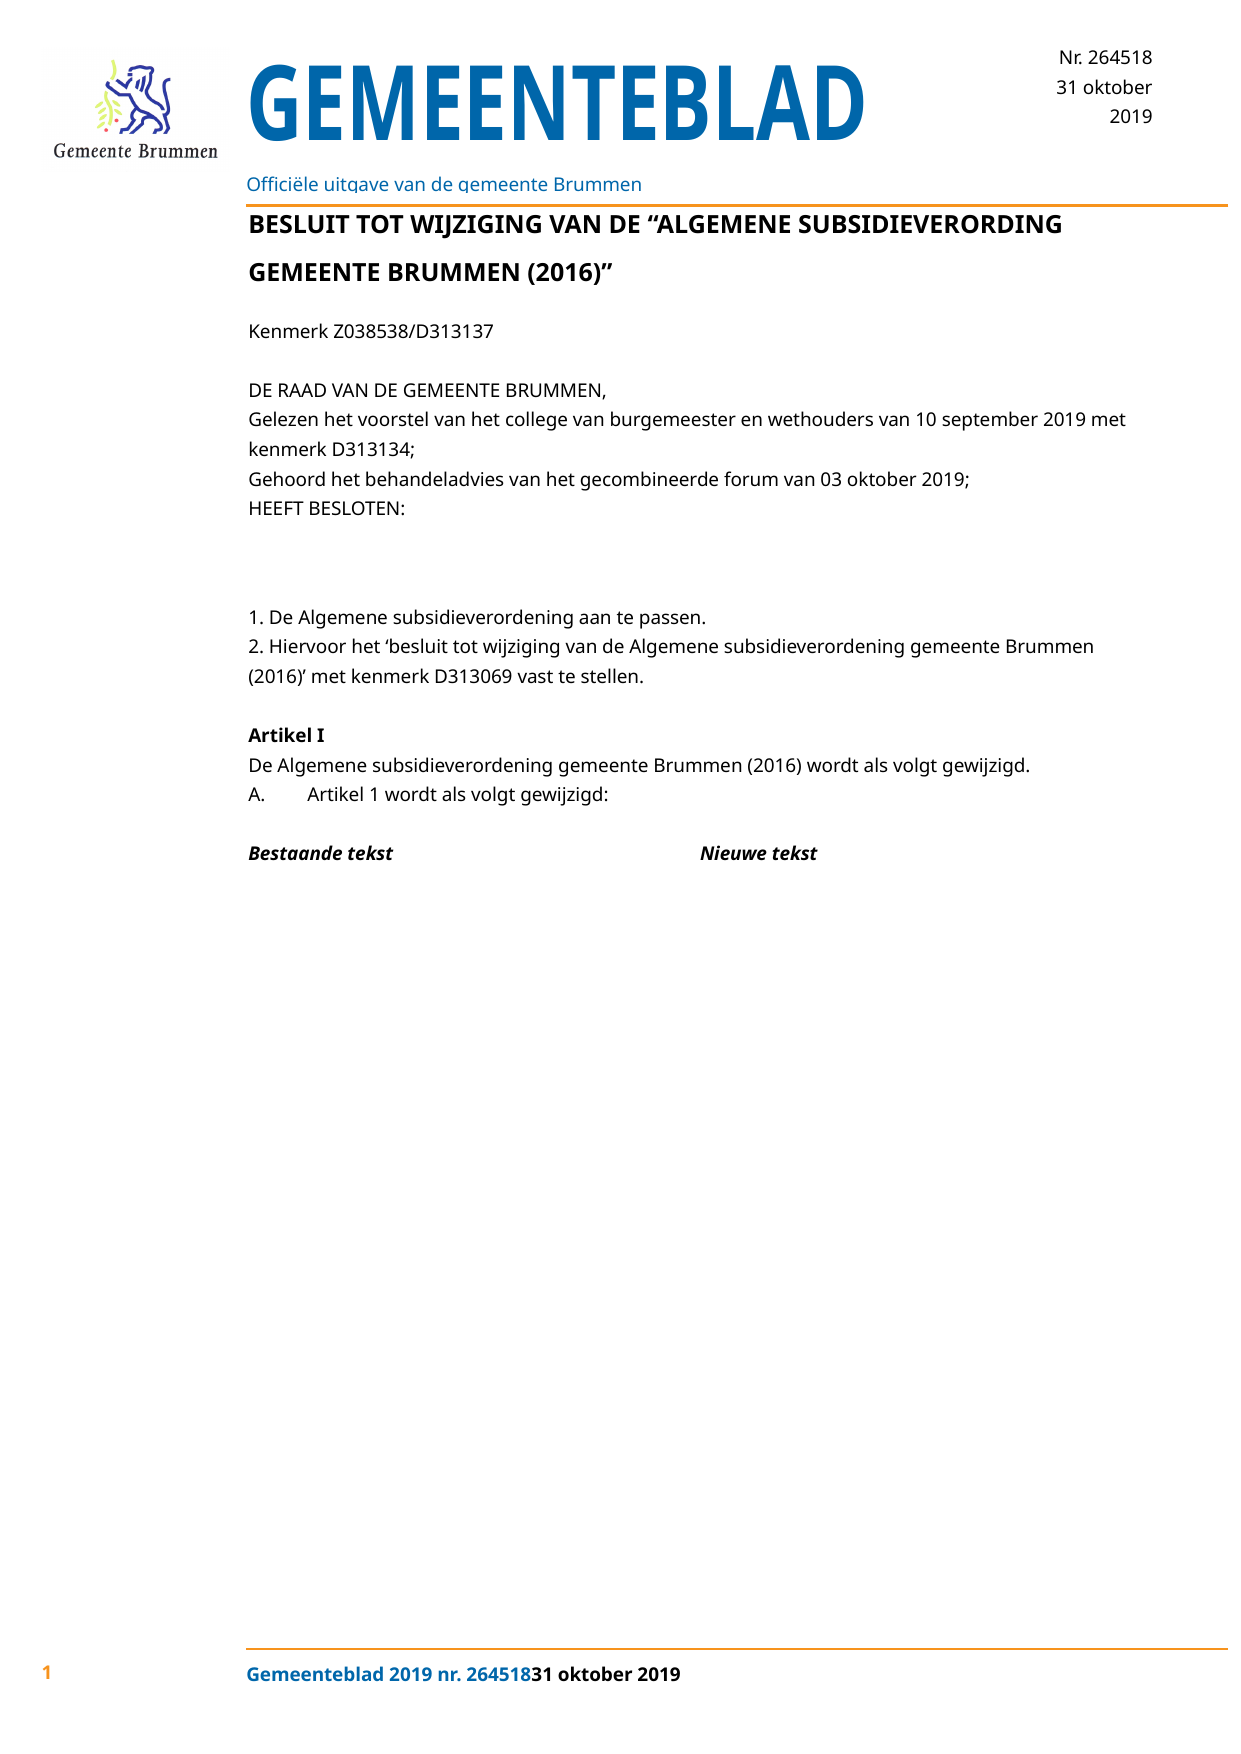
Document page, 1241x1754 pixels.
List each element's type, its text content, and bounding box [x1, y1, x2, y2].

list Artikel 1 wordt als volgt gewijzigd: [248, 781, 1152, 807]
text 2. Hiervoor het ‘besluit tot wijziging van de Algemene subsidieverordening gemeente Brummen (2016)’ met kenmerk D313069 vast te stellen. [248, 633, 1152, 689]
table_header Nieuwe tekst [700, 841, 1152, 866]
text De Algemene subsidieverordening gemeente Brummen (2016) wordt als volgt gewijzigd. [248, 752, 1152, 777]
text HEEFT BESLOTEN: [248, 495, 1152, 521]
text 1. De Algemene subsidieverordening aan te passen. [248, 604, 1152, 629]
table_header Bestaande tekst [248, 841, 700, 866]
text Artikel I [248, 722, 1152, 748]
text Gehoord het behandeladvies van het gecombineerde forum van 03 oktober 2019; [248, 466, 1152, 492]
text Kenmerk Z038538/D313137 [248, 318, 1152, 344]
text Gelezen het voorstel van het college van burgemeester en wethouders van 10 september 2019 met kenmerk D313134; [248, 407, 1152, 462]
text BESLUIT TOT WIJZIGING VAN DE “ALGEMENE SUBSIDIEVERORDING GEMEENTE BRUMMEN (2016)” [248, 207, 1152, 288]
text DE RAAD VAN DE GEMEENTE BRUMMEN, [248, 377, 1152, 403]
picture [41, 47, 231, 172]
